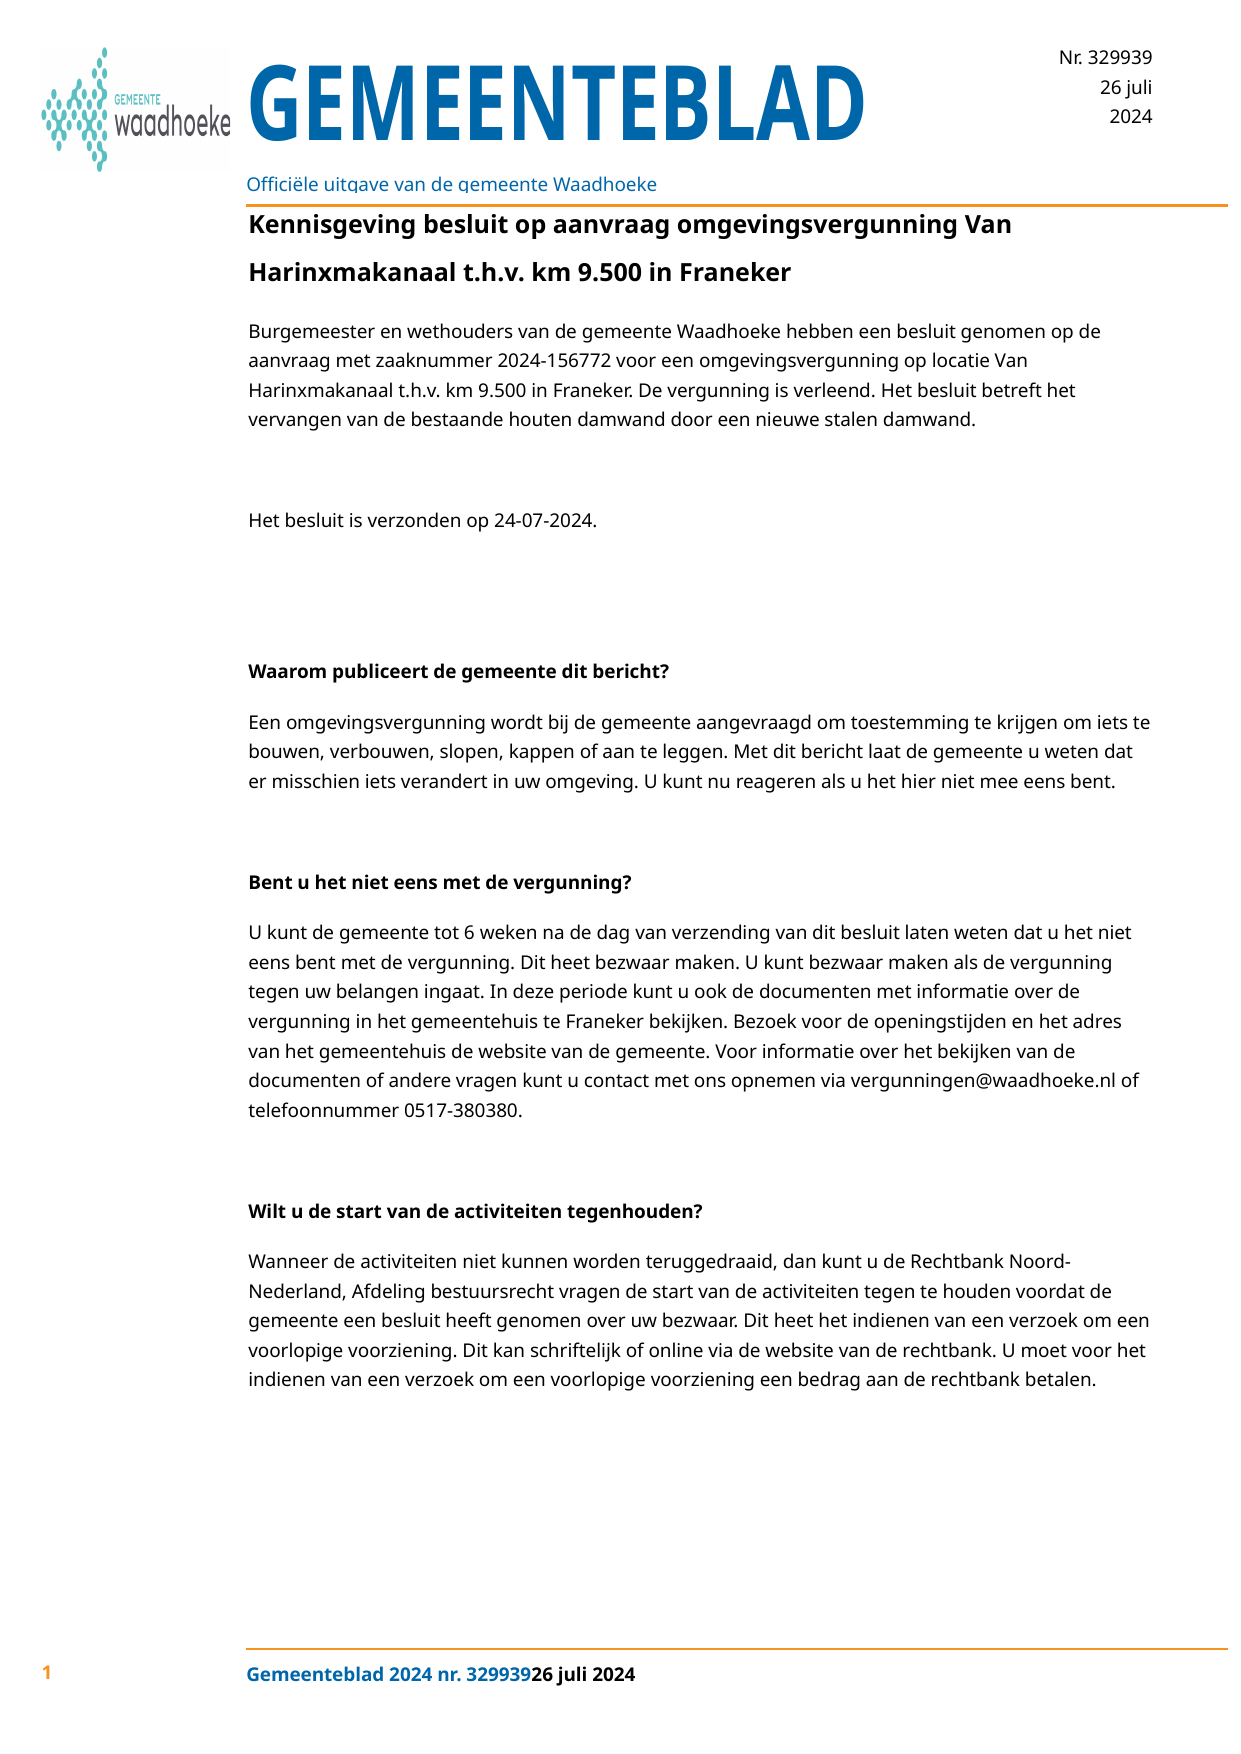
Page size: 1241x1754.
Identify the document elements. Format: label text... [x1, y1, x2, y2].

text Burgemeester en wethouders van de gemeente Waadhoeke hebben een besluit genomen op de aanvraag met zaaknummer 2024-156772 voor een omgevingsvergunning op locatie Van Harinxmakanaal t.h.v. km 9.500 in Franeker. De vergunning is verleend. Het besluit betreft het vervangen van de bestaande houten damwand door een nieuwe stalen damwand. [248, 318, 1152, 432]
text Kennisgeving besluit op aanvraag omgevingsvergunning Van Harinxmakanaal t.h.v. km 9.500 in Franeker [248, 207, 1152, 288]
picture [41, 47, 231, 172]
text Wilt u de start van de activiteiten tegenhouden? [248, 1198, 1152, 1224]
text Het besluit is verzonden op 24-07-2024. [248, 507, 1152, 533]
text U kunt de gemeente tot 6 weken na de dag van verzending van dit besluit laten weten dat u het niet eens bent met de vergunning. Dit heet bezwaar maken. U kunt bezwaar maken als de vergunning tegen uw belangen ingaat. In deze periode kunt u ook de documenten met informatie over de vergunning in het gemeentehuis te Franeker bekijken. Bezoek voor de openingstijden en het adres van het gemeentehuis de website van de gemeente. Voor informatie over het bekijken van de documenten of andere vragen kunt u contact met ons opnemen via vergunningen@waadhoeke.nl of telefoonnummer 0517-380380. [248, 919, 1152, 1123]
text Een omgevingsvergunning wordt bij de gemeente aangevraagd om toestemming te krijgen om iets te bouwen, verbouwen, slopen, kappen of aan te leggen. Met dit bericht laat de gemeente u weten dat er misschien iets verandert in uw omgeving. U kunt nu reageren als u het hier niet mee eens bent. [248, 709, 1152, 794]
text Waarom publiceert de gemeente dit bericht? [248, 659, 1152, 684]
text Bent u het niet eens met de vergunning? [248, 869, 1152, 895]
text Wanneer de activiteiten niet kunnen worden teruggedraaid, dan kunt u de Rechtbank Noord-Nederland, Afdeling bestuursrecht vragen de start van de activiteiten tegen te houden voordat de gemeente een besluit heeft genomen over uw bezwaar. Dit heet het indienen van een verzoek om een voorlopige voorziening. Dit kan schriftelijk of online via de website van de rechtbank. U moet voor het indienen van een verzoek om een voorlopige voorziening een bedrag aan de rechtbank betalen. [248, 1248, 1152, 1392]
